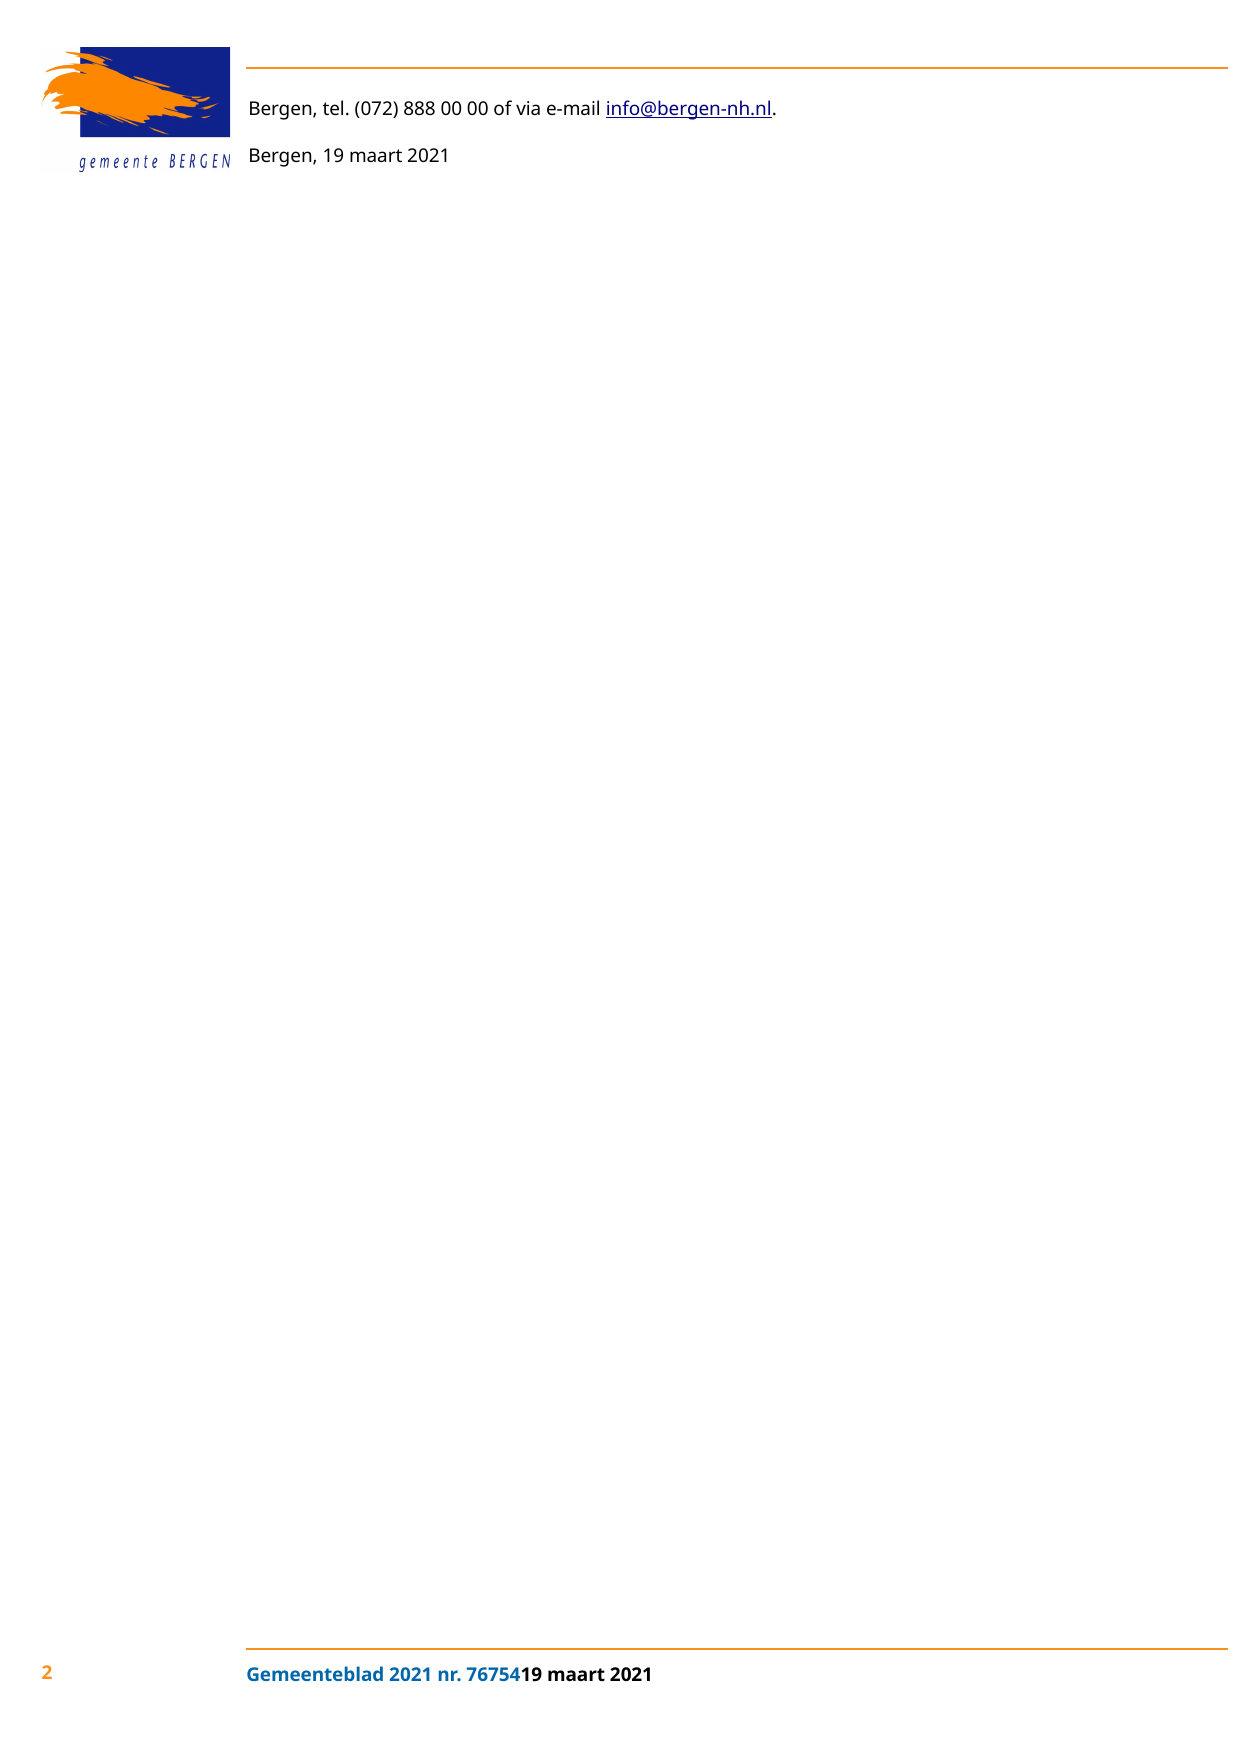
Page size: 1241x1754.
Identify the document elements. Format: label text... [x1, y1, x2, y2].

text Bergen, 19 maart 2021 [248, 143, 1152, 168]
text Bergen, tel. (072) 888 00 00 of via e-mail info@bergen-nh.nl. [248, 95, 1152, 121]
picture [41, 47, 231, 172]
